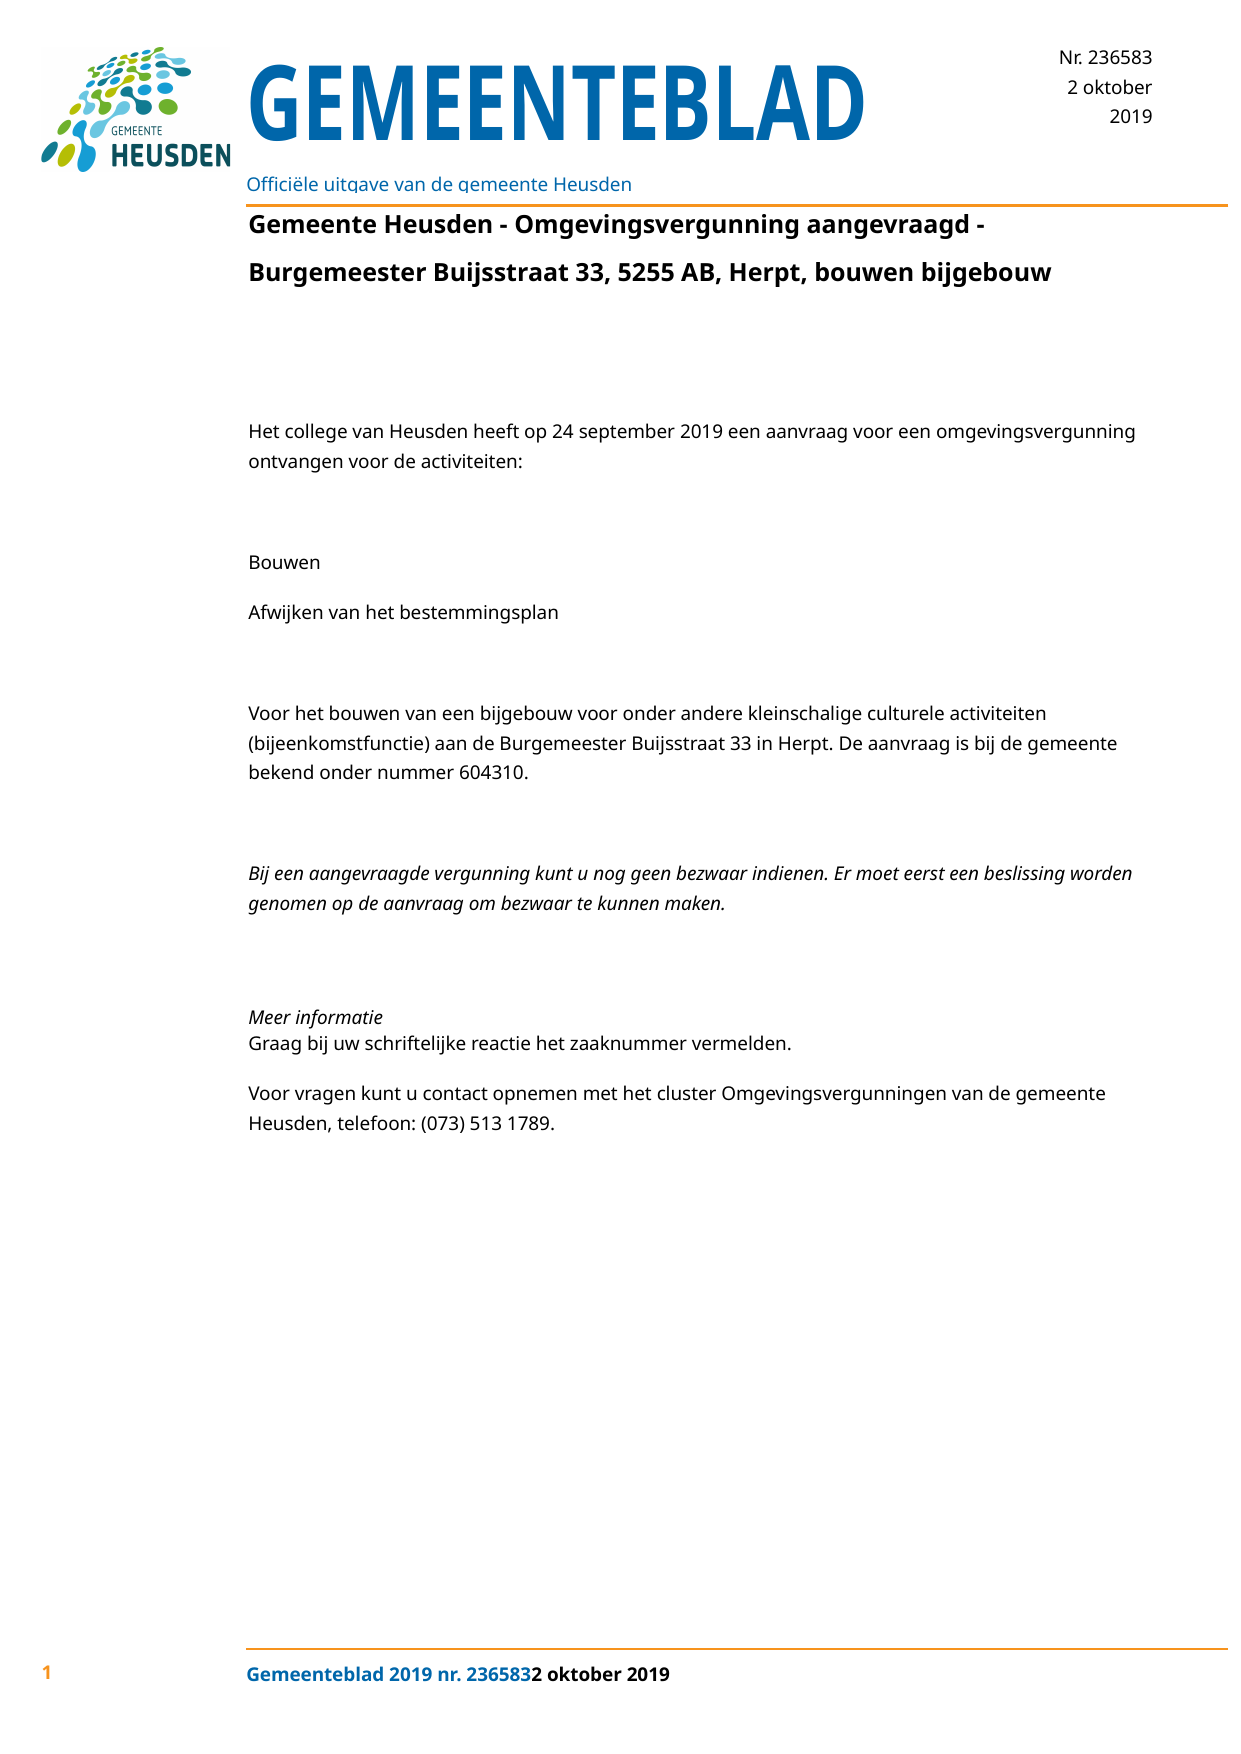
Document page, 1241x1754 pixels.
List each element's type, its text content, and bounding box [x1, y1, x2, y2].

text Gemeente Heusden - Omgevingsvergunning aangevraagd - Burgemeester Buijsstraat 33, 5255 AB, Herpt, bouwen bijgebouw [248, 207, 1152, 288]
text Meer informatie [248, 1004, 1152, 1030]
text Voor het bouwen van een bijgebouw voor onder andere kleinschalige culturele activiteiten (bijeenkomstfunctie) aan de Burgemeester Buijsstraat 33 in Herpt. De aanvraag is bij de gemeente bekend onder nummer 604310. [248, 700, 1152, 785]
text Het college van Heusden heeft op 24 september 2019 een aanvraag voor een omgevingsvergunning ontvangen voor de activiteiten: [248, 419, 1152, 474]
text Bouwen [248, 549, 1152, 575]
text Voor vragen kunt u contact opnemen met het cluster Omgevingsvergunningen van de gemeente Heusden, telefoon: (073) 513 1789. [248, 1081, 1152, 1136]
text Graag bij uw schriftelijke reactie het zaaknummer vermelden. [248, 1030, 1152, 1056]
picture [41, 47, 231, 172]
text Afwijken van het bestemmingsplan [248, 599, 1152, 625]
text Bij een aangevraagde vergunning kunt u nog geen bezwaar indienen. Er moet eerst een beslissing worden genomen op de aanvraag om bezwaar te kunnen maken. [248, 860, 1152, 916]
